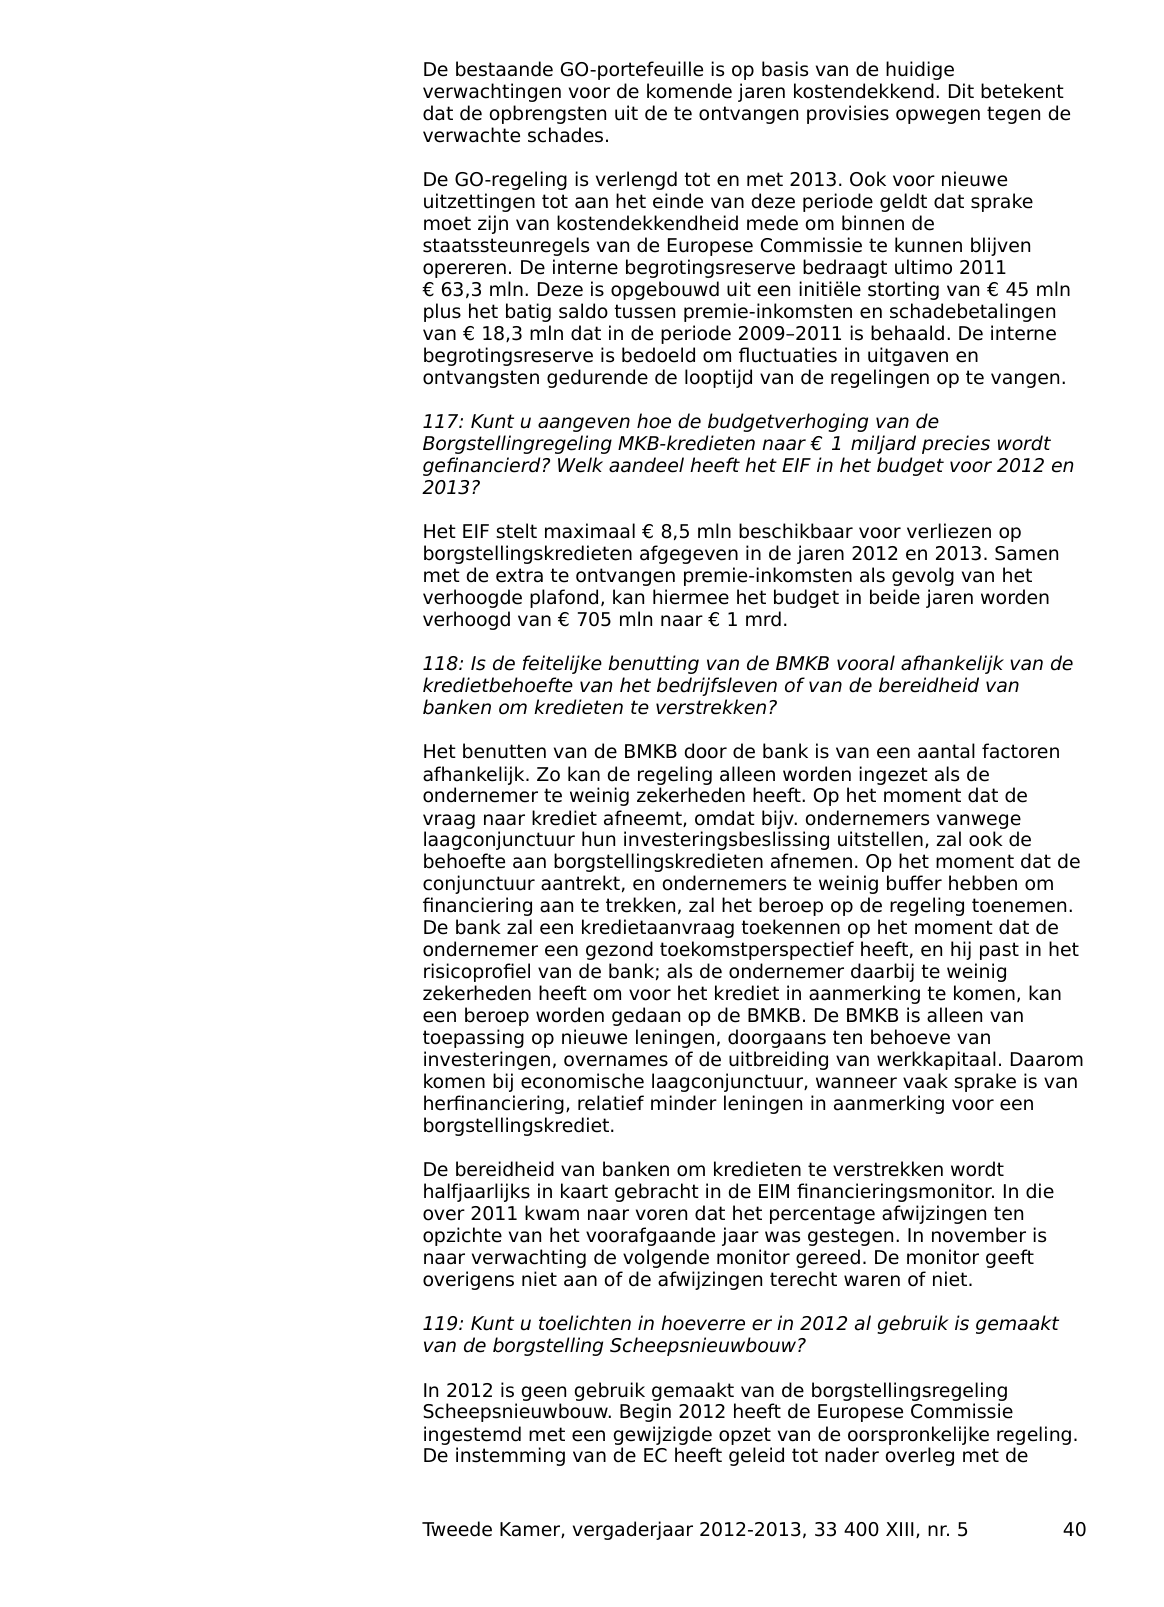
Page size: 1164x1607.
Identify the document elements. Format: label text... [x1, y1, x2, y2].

text 117: Kunt u aangeven hoe de budgetverhoging van de Borgstellingregeling MKB-kredieten naar € 1 miljard precies wordt gefinancierd? Welk aandeel heeft het EIF in het budget voor 2012 en 2013? [422, 411, 1087, 499]
text De bereidheid van banken om kredieten te verstrekken wordt halfjaarlijks in kaart gebracht in de EIM financieringsmonitor. In die over 2011 kwam naar voren dat het percentage afwijzingen ten opzichte van het voorafgaande jaar was gestegen. In november is naar verwachting de volgende monitor gereed. De monitor geeft overigens niet aan of de afwijzingen terecht waren of niet. [422, 1159, 1087, 1291]
text De GO-regeling is verlengd tot en met 2013. Ook voor nieuwe uitzettingen tot aan het einde van deze periode geldt dat sprake moet zijn van kostendekkendheid mede om binnen de staatssteunregels van de Europese Commissie te kunnen blijven opereren. De interne begrotingsreserve bedraagt ultimo 2011 € 63,3 mln. Deze is opgebouwd uit een initiële storting van € 45 mln plus het batig saldo tussen premie-inkomsten en schadebetalingen van € 18,3 mln dat in de periode 2009–2011 is behaald. De interne begrotingsreserve is bedoeld om fluctuaties in uitgaven en ontvangsten gedurende de looptijd van de regelingen op te vangen. [422, 169, 1087, 389]
text Het EIF stelt maximaal € 8,5 mln beschikbaar voor verliezen op borgstellingskredieten afgegeven in de jaren 2012 en 2013. Samen met de extra te ontvangen premie-inkomsten als gevolg van het verhoogde plafond, kan hiermee het budget in beide jaren worden verhoogd van € 705 mln naar € 1 mrd. [422, 521, 1087, 631]
text In 2012 is geen gebruik gemaakt van de borgstellingsregeling Scheepsnieuwbouw. Begin 2012 heeft de Europese Commissie ingestemd met een gewijzigde opzet van de oorspronkelijke regeling. De instemming van de EC heeft geleid tot nader overleg met de [422, 1379, 1087, 1467]
text 118: Is de feitelijke benutting van de BMKB vooral afhankelijk van de kredietbehoefte van het bedrijfsleven of van de bereidheid van banken om kredieten te verstrekken? [422, 653, 1087, 719]
text Het benutten van de BMKB door de bank is van een aantal factoren afhankelijk. Zo kan de regeling alleen worden ingezet als de ondernemer te weinig zekerheden heeft. Op het moment dat de vraag naar krediet afneemt, omdat bijv. ondernemers vanwege laagconjunctuur hun investeringsbeslissing uitstellen, zal ook de behoefte aan borgstellingskredieten afnemen. Op het moment dat de conjunctuur aantrekt, en ondernemers te weinig buffer hebben om financiering aan te trekken, zal het beroep op de regeling toenemen. De bank zal een kredietaanvraag toekennen op het moment dat de ondernemer een gezond toekomstperspectief heeft, en hij past in het risicoprofiel van de bank; als de ondernemer daarbij te weinig zekerheden heeft om voor het krediet in aanmerking te komen, kan een beroep worden gedaan op de BMKB. De BMKB is alleen van toepassing op nieuwe leningen, doorgaans ten behoeve van investeringen, overnames of de uitbreiding van werkkapitaal. Daarom komen bij economische laagconjunctuur, wanneer vaak sprake is van herfinanciering, relatief minder leningen in aanmerking voor een borgstellingskrediet. [422, 741, 1087, 1137]
text De bestaande GO-portefeuille is op basis van de huidige verwachtingen voor de komende jaren kostendekkend. Dit betekent dat de opbrengsten uit de te ontvangen provisies opwegen tegen de verwachte schades. [422, 59, 1087, 147]
text 119: Kunt u toelichten in hoeverre er in 2012 al gebruik is gemaakt van de borgstelling Scheepsnieuwbouw? [422, 1313, 1087, 1357]
